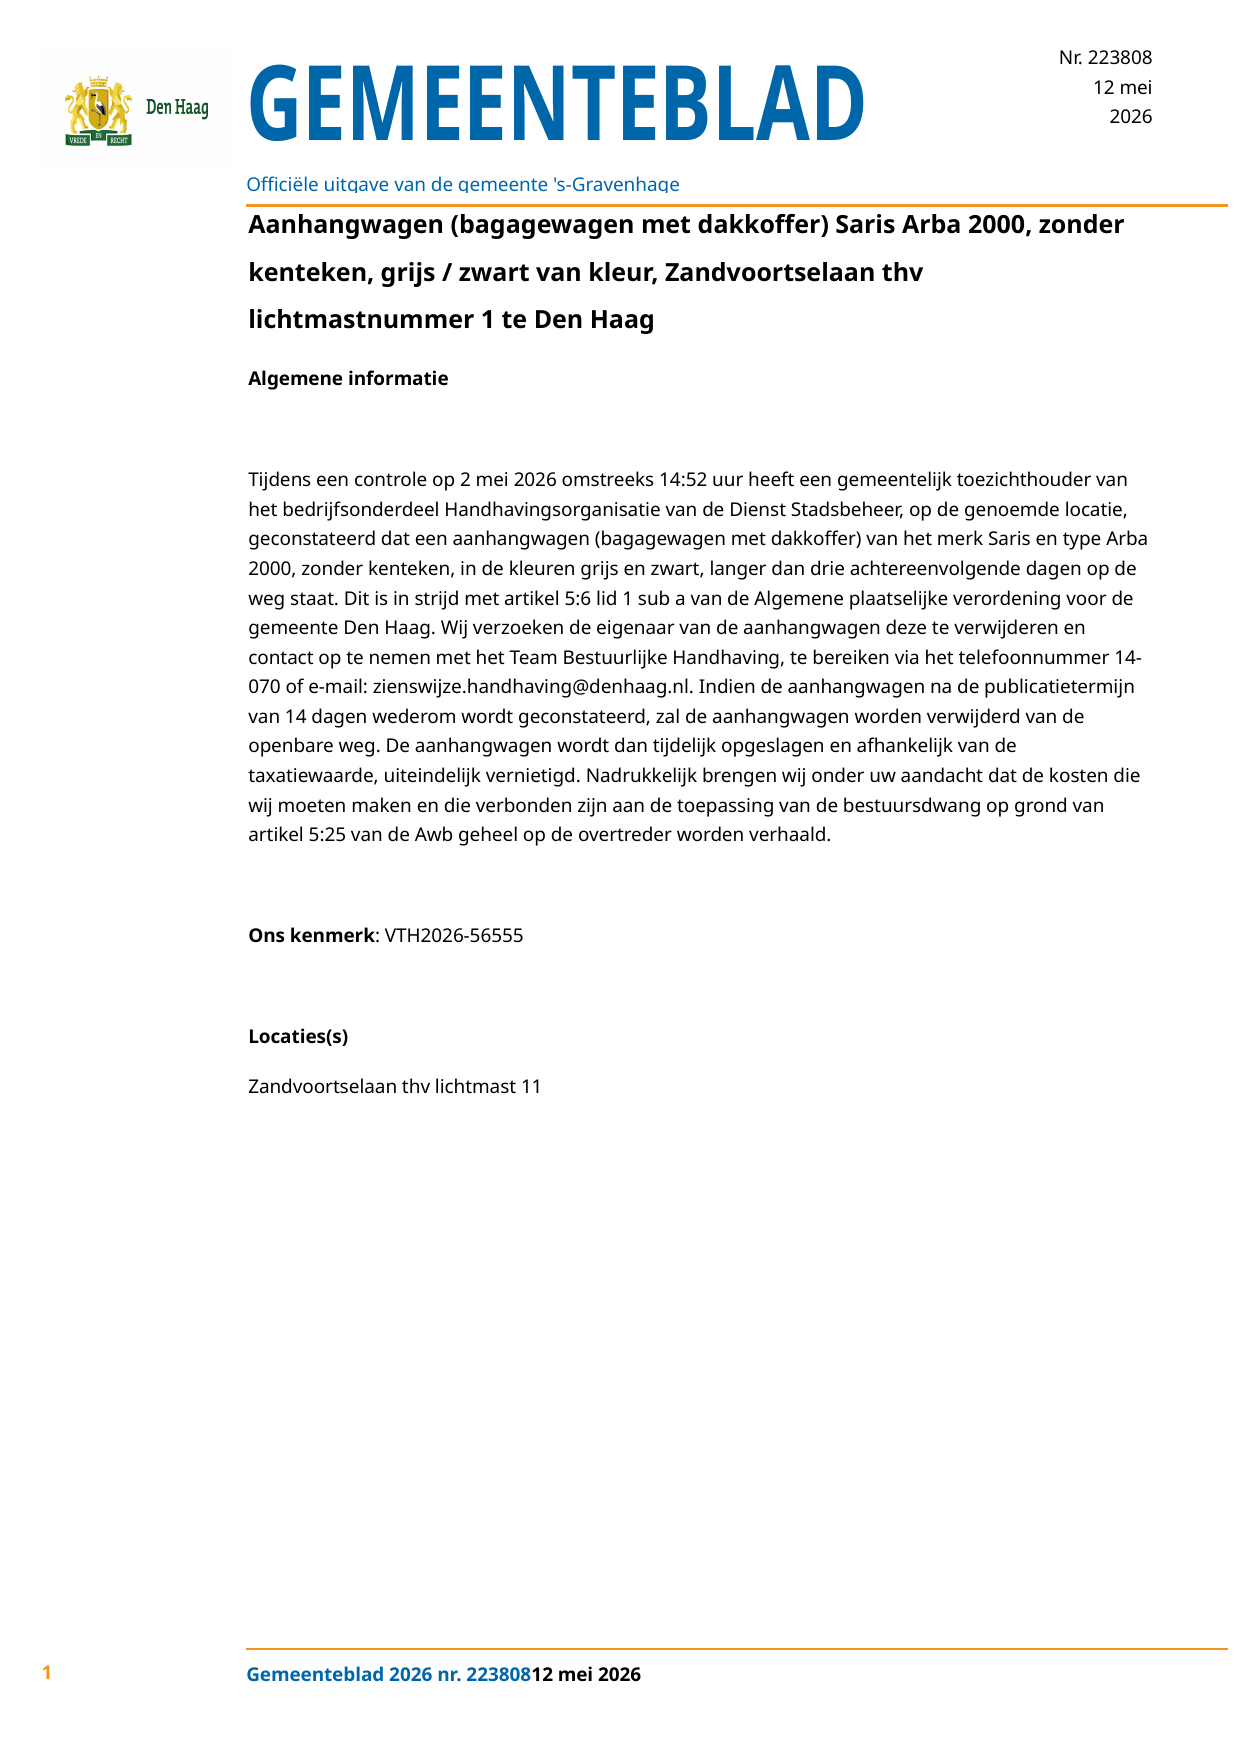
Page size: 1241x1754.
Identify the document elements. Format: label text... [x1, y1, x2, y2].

picture [41, 47, 231, 172]
text Ons kenmerk: VTH2026-56555 [248, 922, 1152, 948]
text Locaties(s) [248, 1023, 1152, 1049]
text Tijdens een controle op 2 mei 2026 omstreeks 14:52 uur heeft een gemeentelijk toezichthouder van het bedrijfsonderdeel Handhavingsorganisatie van de Dienst Stadsbeheer, op de genoemde locatie, geconstateerd dat een aanhangwagen (bagagewagen met dakkoffer) van het merk Saris en type Arba 2000, zonder kenteken, in de kleuren grijs en zwart, langer dan drie achtereenvolgende dagen op de weg staat. Dit is in strijd met artikel 5:6 lid 1 sub a van de Algemene plaatselijke verordening voor de gemeente Den Haag. Wij verzoeken de eigenaar van de aanhangwagen deze te verwijderen en contact op te nemen met het Team Bestuurlijke Handhaving, te bereiken via het telefoonnummer 14-070 of e-mail: zienswijze.handhaving@denhaag.nl. Indien de aanhangwagen na de publicatietermijn van 14 dagen wederom wordt geconstateerd, zal de aanhangwagen worden verwijderd van de openbare weg. De aanhangwagen wordt dan tijdelijk opgeslagen en afhankelijk van de taxatiewaarde, uiteindelijk vernietigd. Nadrukkelijk brengen wij onder uw aandacht dat de kosten die wij moeten maken en die verbonden zijn aan de toepassing van de bestuursdwang op grond van artikel 5:25 van de Awb geheel op de overtreder worden verhaald. [248, 466, 1152, 847]
text Zandvoortselaan thv lichtmast 11 [248, 1073, 1152, 1099]
text Aanhangwagen (bagagewagen met dakkoffer) Saris Arba 2000, zonder kenteken, grijs / zwart van kleur, Zandvoortselaan thv lichtmastnummer 1 te Den Haag [248, 207, 1152, 336]
text Algemene informatie [248, 366, 1152, 391]
